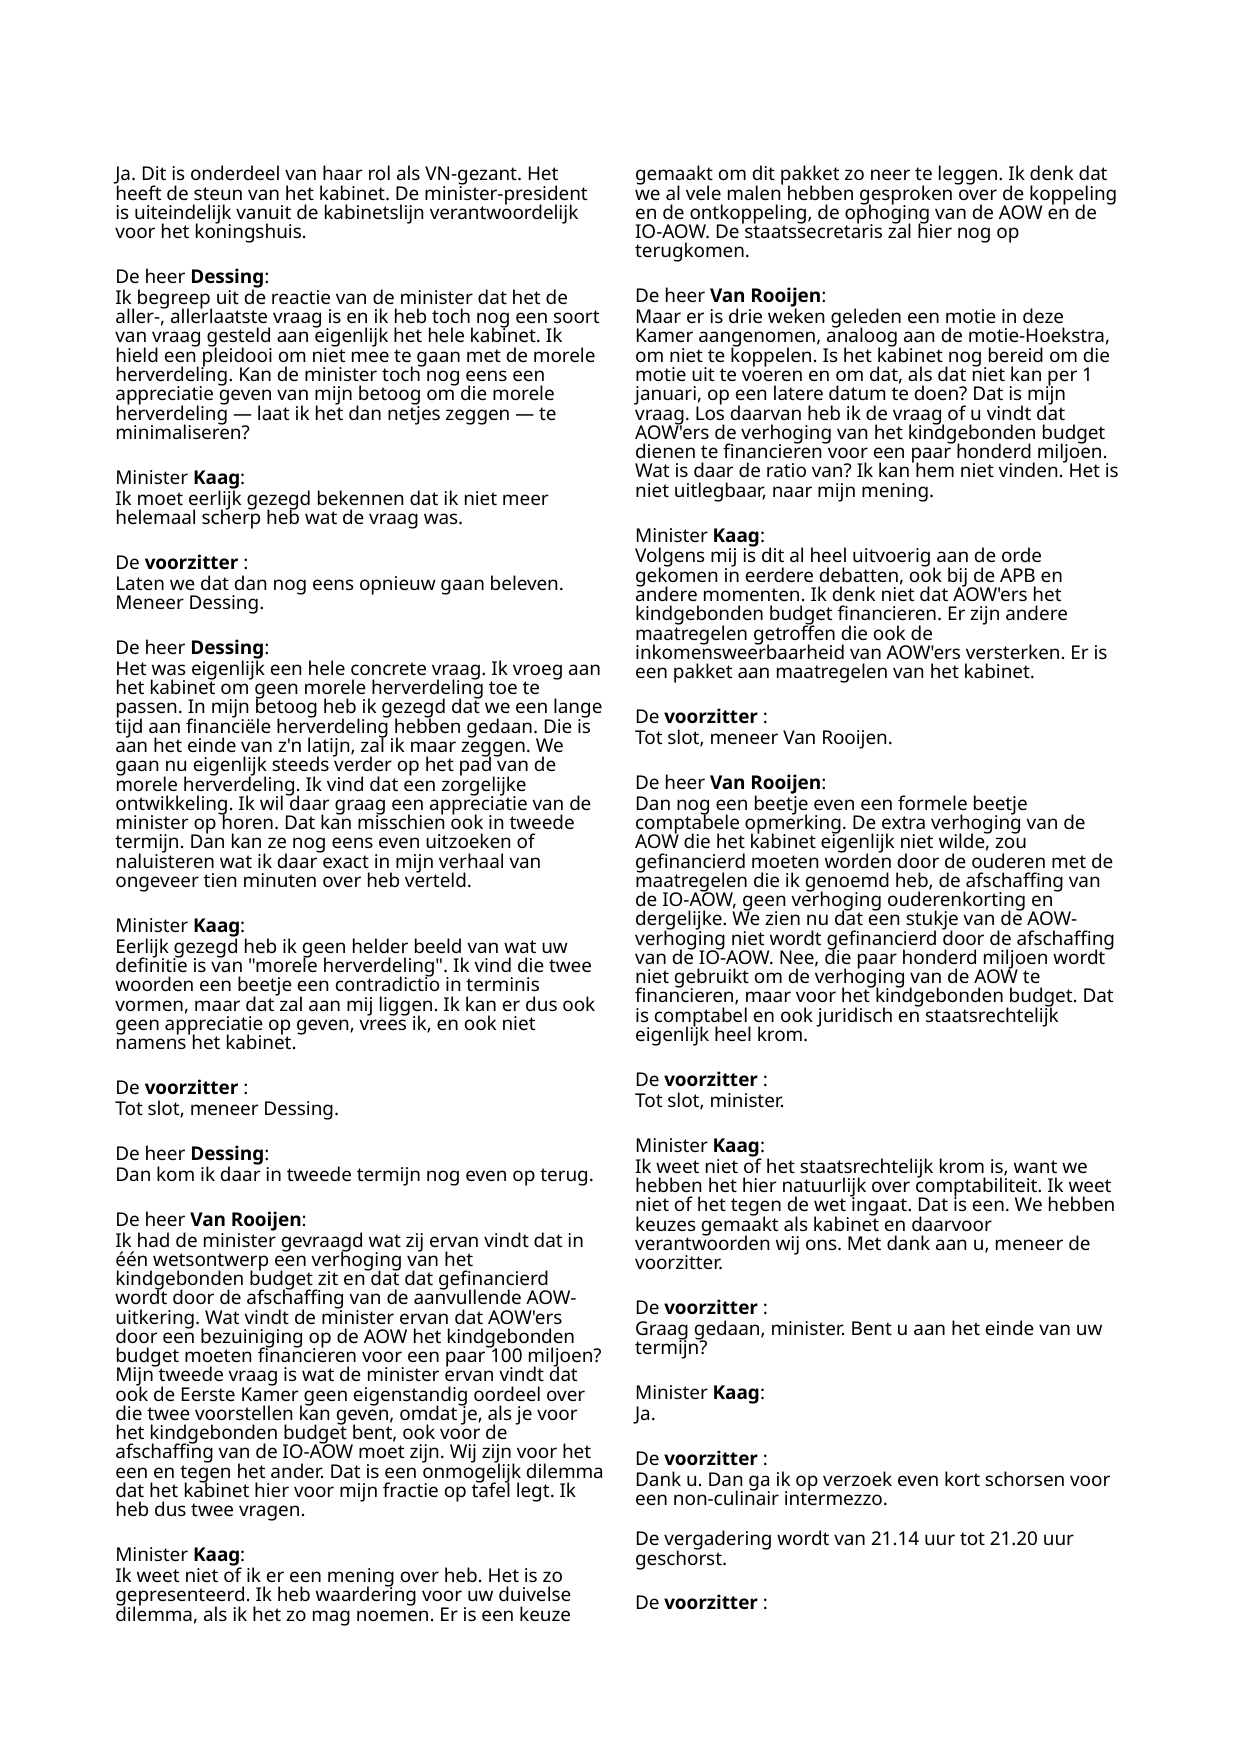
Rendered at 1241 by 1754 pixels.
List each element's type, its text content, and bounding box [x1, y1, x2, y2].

text De heer Dessing: [115, 1140, 605, 1166]
text Dank u. Dan ga ik op verzoek even kort schorsen voor een non-culinair intermezzo. [635, 1471, 1125, 1509]
text Minister Kaag: [115, 464, 605, 490]
text Eerlijk gezegd heb ik geen helder beeld van wat uw definitie is van "morele herverdeling". Ik vind die twee woorden een beetje een contradictio in terminis vormen, maar dat zal aan mij liggen. Ik kan er dus ook geen appreciatie op geven, vrees ik, en ook niet namens het kabinet. [115, 938, 605, 1053]
text Ja. Dit is onderdeel van haar rol als VN-gezant. Het heeft de steun van het kabinet. De minister-president is uiteindelijk vanuit de kabinetslijn verantwoordelijk voor het koningshuis. [115, 165, 605, 242]
text Graag gedaan, minister. Bent u aan het einde van uw termijn? [635, 1320, 1125, 1358]
text De heer Dessing: [115, 634, 605, 660]
text Laten we dat dan nog eens opnieuw gaan beleven. Meneer Dessing. [115, 575, 605, 613]
text Dan kom ik daar in tweede termijn nog even op terug. [115, 1166, 605, 1185]
text Minister Kaag: [635, 1132, 1125, 1158]
text Ik moet eerlijk gezegd bekennen dat ik niet meer helemaal scherp heb wat de vraag was. [115, 490, 605, 528]
text Tot slot, minister. [635, 1092, 1125, 1111]
text Ik had de minister gevraagd wat zij ervan vindt dat in één wetsontwerp een verhoging van het kindgebonden budget zit en dat dat gefinancierd wordt door de afschaffing van de aanvullende AOW-uitkering. Wat vindt de minister ervan dat AOW'ers door een bezuiniging op de AOW het kindgebonden budget moeten financieren voor een paar 100 miljoen? Mijn tweede vraag is wat de minister ervan vindt dat ook de Eerste Kamer geen eigenstandig oordeel over die twee voorstellen kan geven, omdat je, als je voor het kindgebonden budget bent, ook voor de afschaffing van de IO-AOW moet zijn. Wij zijn voor het een en tegen het ander. Dat is een onmogelijk dilemma dat het kabinet hier voor mijn fractie op tafel legt. Ik heb dus twee vragen. [115, 1232, 605, 1521]
text De voorzitter : [115, 1074, 605, 1100]
text Minister Kaag: [115, 912, 605, 938]
text Minister Kaag: [115, 1541, 605, 1567]
text Tot slot, meneer Dessing. [115, 1100, 605, 1119]
text De heer Dessing: [115, 263, 605, 289]
text Ik weet niet of ik er een mening over heb. Het is zo gepresenteerd. Ik heb waardering voor uw duivelse dilemma, als ik het zo mag noemen. Er is een keuze [115, 1567, 605, 1625]
text De voorzitter : [635, 1066, 1125, 1092]
text Ik begreep uit de reactie van de minister dat het de aller-, allerlaatste vraag is en ik heb toch nog een soort van vraag gesteld aan eigenlijk het hele kabinet. Ik hield een pleidooi om niet mee te gaan met de morele herverdeling. Kan de minister toch nog eens een appreciatie geven van mijn betoog om die morele herverdeling — laat ik het dan netjes zeggen — te minimaliseren? [115, 289, 605, 443]
text De voorzitter : [635, 1589, 1125, 1615]
text De voorzitter : [635, 1445, 1125, 1471]
text De voorzitter : [635, 1294, 1125, 1320]
text Ik weet niet of het staatsrechtelijk krom is, want we hebben het hier natuurlijk over comptabiliteit. Ik weet niet of het tegen de wet ingaat. Dat is een. We hebben keuzes gemaakt als kabinet en daarvoor verantwoorden wij ons. Met dank aan u, meneer de voorzitter. [635, 1158, 1125, 1273]
text Dan nog een beetje even een formele beetje comptabele opmerking. De extra verhoging van de AOW die het kabinet eigenlijk niet wilde, zou gefinancierd moeten worden door de ouderen met de maatregelen die ik genoemd heb, de afschaffing van de IO-AOW, geen verhoging ouderenkorting en dergelijke. We zien nu dat een stukje van de AOW-verhoging niet wordt gefinancierd door de afschaffing van de IO-AOW. Nee, die paar honderd miljoen wordt niet gebruikt om de verhoging van de AOW te financieren, maar voor het kindgebonden budget. Dat is comptabel en ook juridisch en staatsrechtelijk eigenlijk heel krom. [635, 795, 1125, 1045]
text Minister Kaag: [635, 522, 1125, 547]
text De voorzitter : [635, 703, 1125, 729]
text Tot slot, meneer Van Rooijen. [635, 729, 1125, 748]
text Het was eigenlijk een hele concrete vraag. Ik vroeg aan het kabinet om geen morele herverdeling toe te passen. In mijn betoog heb ik gezegd dat we een lange tijd aan financiële herverdeling hebben gedaan. Die is aan het einde van z'n latijn, zal ik maar zeggen. We gaan nu eigenlijk steeds verder op het pad van de morele herverdeling. Ik vind dat een zorgelijke ontwikkeling. Ik wil daar graag een appreciatie van de minister op horen. Dat kan misschien ook in tweede termijn. Dan kan ze nog eens even uitzoeken of naluisteren wat ik daar exact in mijn verhaal van ongeveer tien minuten over heb verteld. [115, 660, 605, 891]
text De heer Van Rooijen: [115, 1206, 605, 1232]
text Ja. [635, 1405, 1125, 1424]
text Volgens mij is dit al heel uitvoerig aan de orde gekomen in eerdere debatten, ook bij de APB en andere momenten. Ik denk niet dat AOW'ers het kindgebonden budget financieren. Er zijn andere maatregelen getroffen die ook de inkomensweerbaarheid van AOW'ers versterken. Er is een pakket aan maatregelen van het kabinet. [635, 547, 1125, 682]
text De vergadering wordt van 21.14 uur tot 21.20 uur geschorst. [635, 1530, 1125, 1569]
text De voorzitter : [115, 549, 605, 575]
text Minister Kaag: [635, 1379, 1125, 1405]
text gemaakt om dit pakket zo neer te leggen. Ik denk dat we al vele malen hebben gesproken over de koppeling en de ontkoppeling, de ophoging van de AOW en de IO-AOW. De staatssecretaris zal hier nog op terugkomen. [635, 165, 1125, 262]
text Maar er is drie weken geleden een motie in deze Kamer aangenomen, analoog aan de motie-Hoekstra, om niet te koppelen. Is het kabinet nog bereid om die motie uit te voeren en om dat, als dat niet kan per 1 januari, op een latere datum te doen? Dat is mijn vraag. Los daarvan heb ik de vraag of u vindt dat AOW'ers de verhoging van het kindgebonden budget dienen te financieren voor een paar honderd miljoen. Wat is daar de ratio van? Ik kan hem niet vinden. Het is niet uitlegbaar, naar mijn mening. [635, 308, 1125, 501]
text De heer Van Rooijen: [635, 769, 1125, 795]
text De heer Van Rooijen: [635, 282, 1125, 308]
